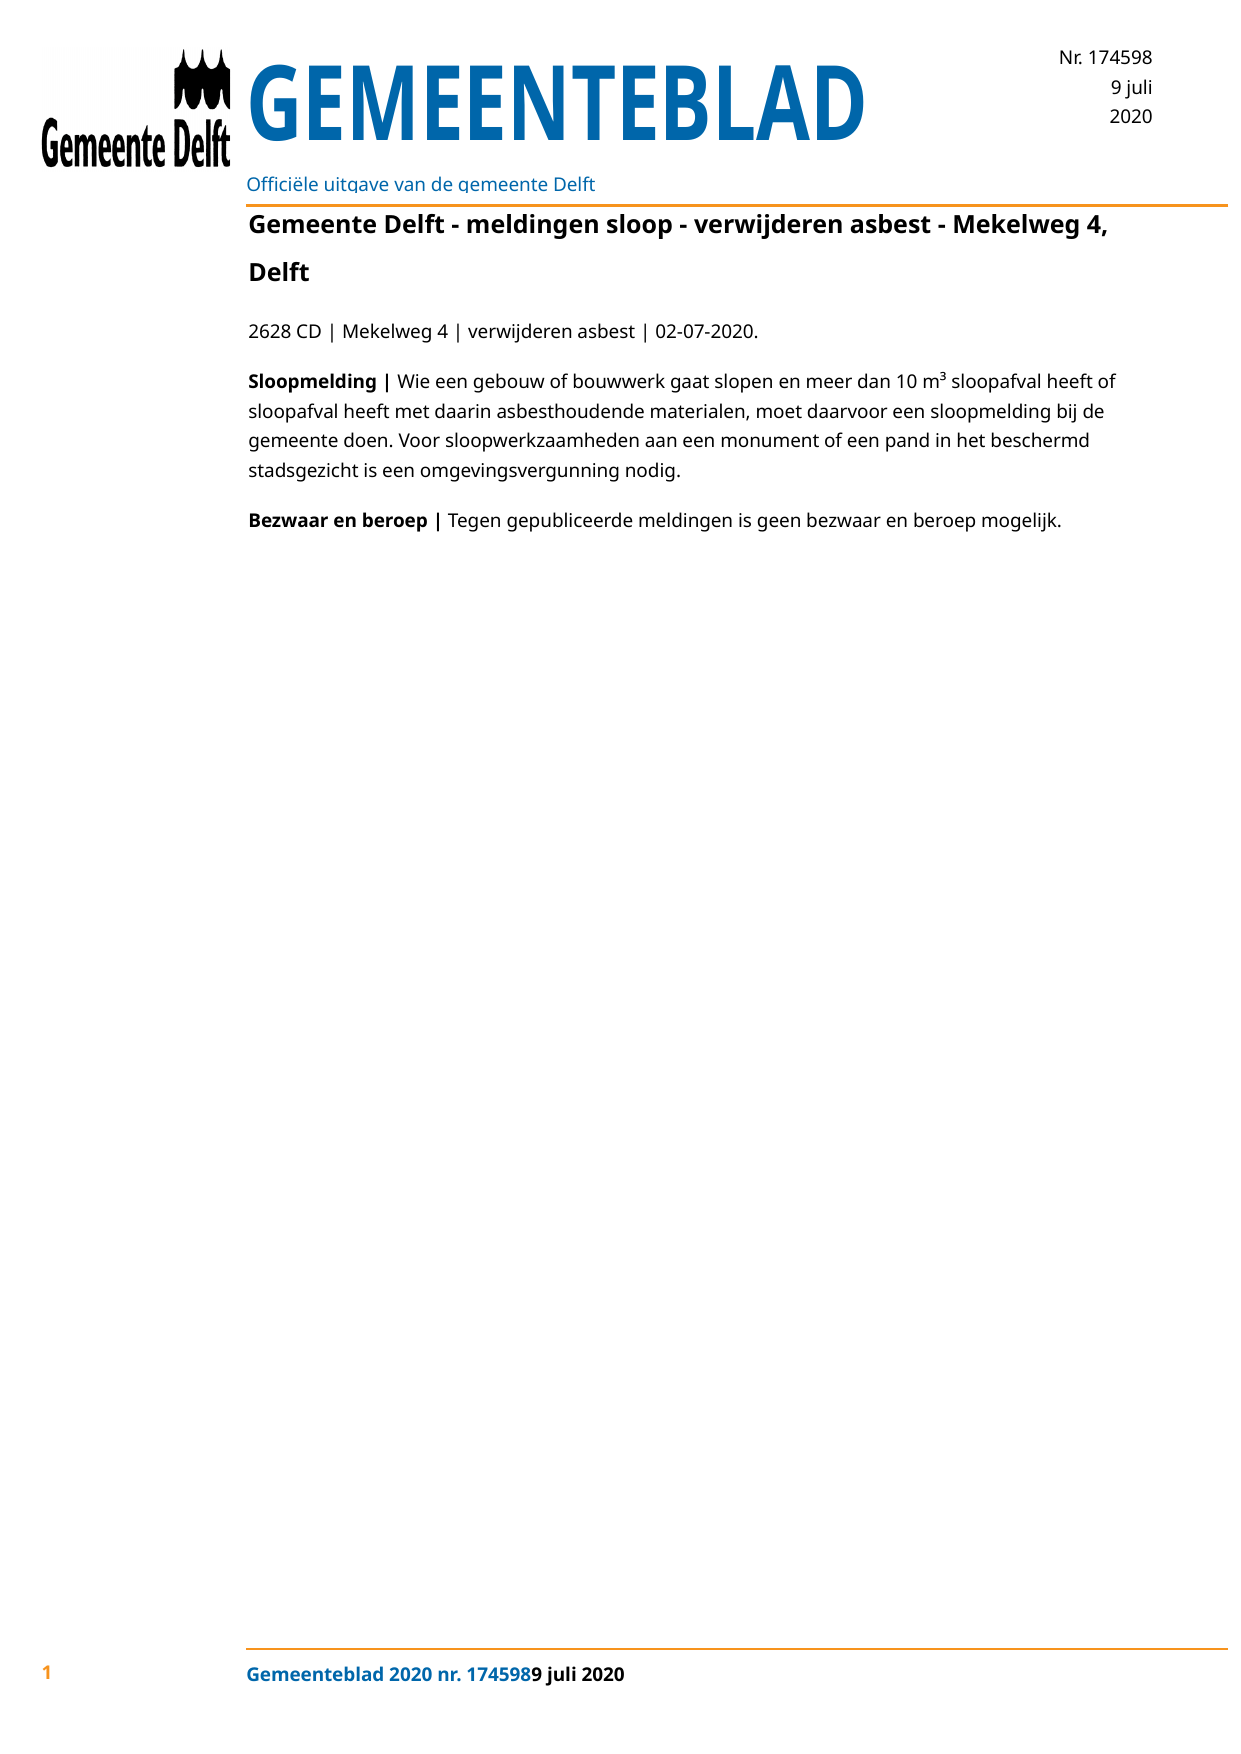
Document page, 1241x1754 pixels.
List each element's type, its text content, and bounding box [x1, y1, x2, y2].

text 2628 CD | Mekelweg 4 | verwijderen asbest | 02-07-2020. [248, 318, 1152, 344]
text Sloopmelding | Wie een gebouw of bouwwerk gaat slopen en meer dan 10 m³ sloopafval heeft of sloopafval heeft met daarin asbesthoudende materialen, moet daarvoor een sloopmelding bij de gemeente doen. Voor sloopwerkzaamheden aan een monument of een pand in het beschermd stadsgezicht is een omgevingsvergunning nodig. [248, 368, 1152, 483]
text Gemeente Delft - meldingen sloop - verwijderen asbest - Mekelweg 4, Delft [248, 207, 1152, 288]
text Bezwaar en beroep | Tegen gepubliceerde meldingen is geen bezwaar en beroep mogelijk. [248, 507, 1152, 533]
picture [41, 47, 231, 172]
